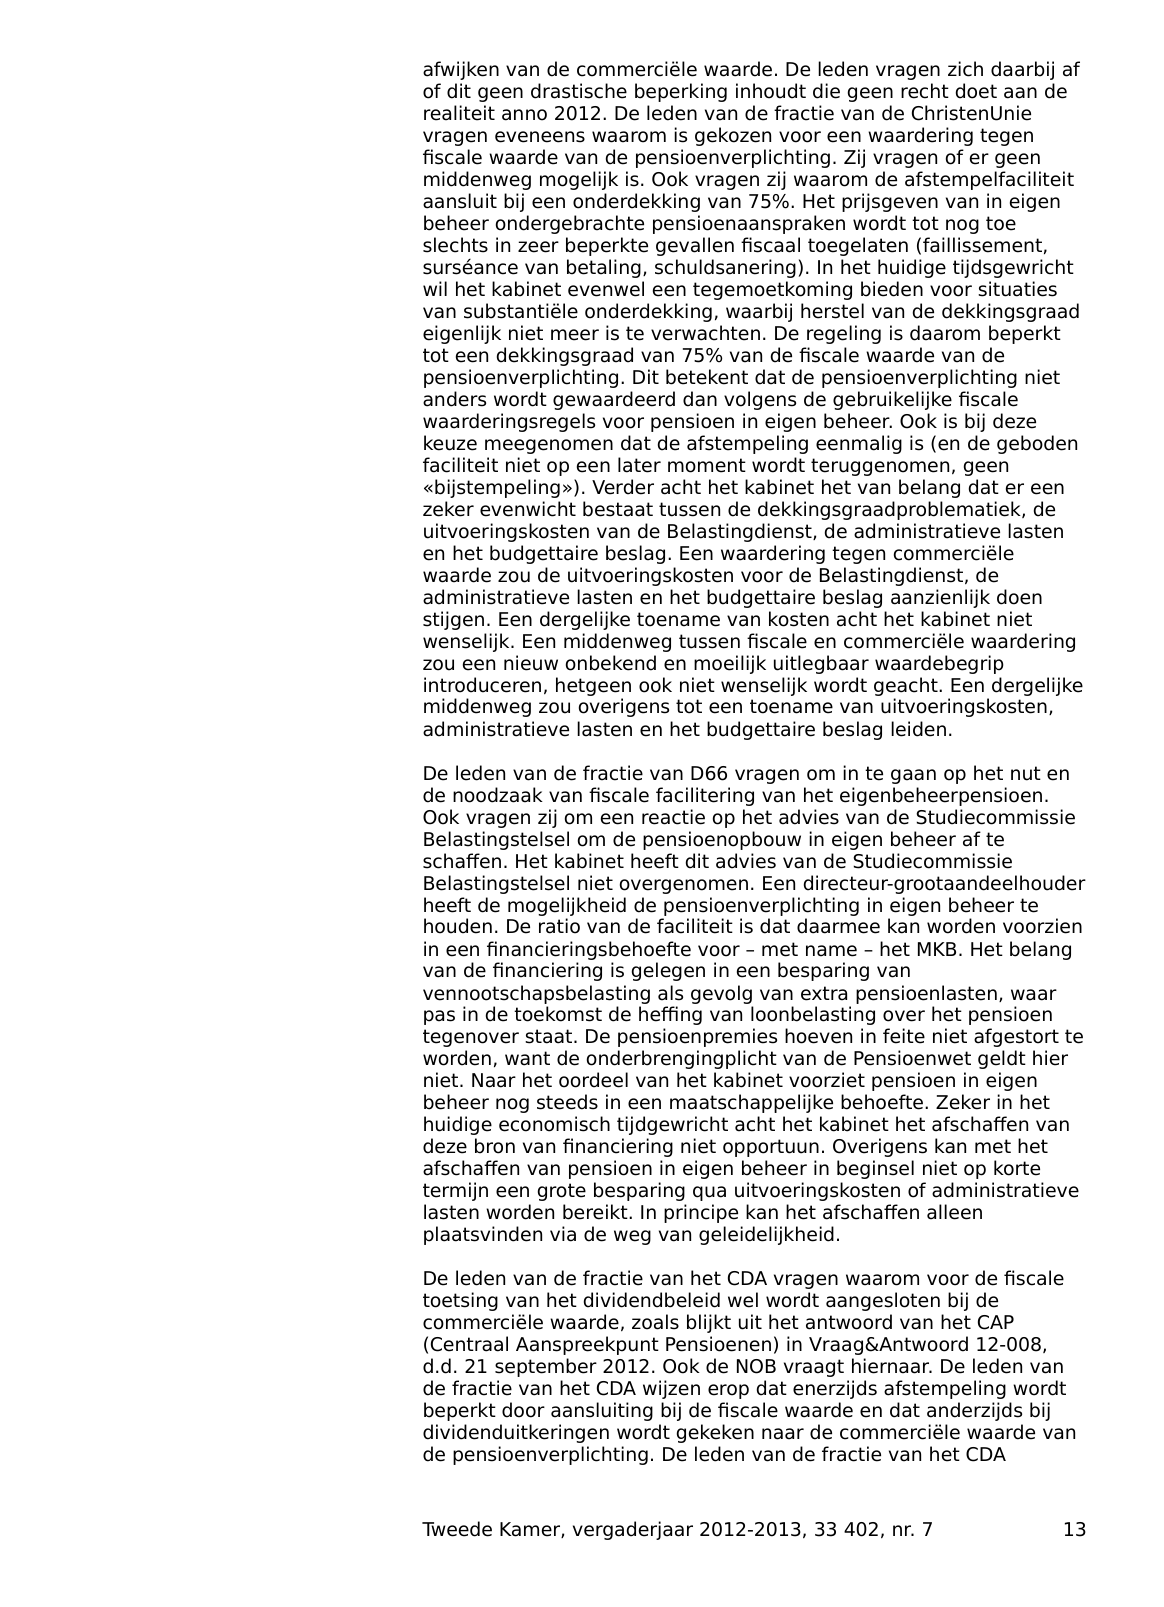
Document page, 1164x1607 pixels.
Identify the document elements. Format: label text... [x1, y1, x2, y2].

text De leden van de fractie van D66 vragen om in te gaan op het nut en de noodzaak van fiscale facilitering van het eigenbeheerpensioen. Ook vragen zij om een reactie op het advies van de Studiecommissie Belastingstelsel om de pensioenopbouw in eigen beheer af te schaffen. Het kabinet heeft dit advies van de Studiecommissie Belastingstelsel niet overgenomen. Een directeur-grootaandeelhouder heeft de mogelijkheid de pensioenverplichting in eigen beheer te houden. De ratio van de faciliteit is dat daarmee kan worden voorzien in een financieringsbehoefte voor – met name – het MKB. Het belang van de financiering is gelegen in een besparing van vennootschapsbelasting als gevolg van extra pensioenlasten, waar pas in de toekomst de heffing van loonbelasting over het pensioen tegenover staat. De pensioenpremies hoeven in feite niet afgestort te worden, want de onderbrengingplicht van de Pensioenwet geldt hier niet. Naar het oordeel van het kabinet voorziet pensioen in eigen beheer nog steeds in een maatschappelijke behoefte. Zeker in het huidige economisch tijdgewricht acht het kabinet het afschaffen van deze bron van financiering niet opportuun. Overigens kan met het afschaffen van pensioen in eigen beheer in beginsel niet op korte termijn een grote besparing qua uitvoeringskosten of administratieve lasten worden bereikt. In principe kan het afschaffen alleen plaatsvinden via de weg van geleidelijkheid. [422, 763, 1087, 1246]
text afwijken van de commerciële waarde. De leden vragen zich daarbij af of dit geen drastische beperking inhoudt die geen recht doet aan de realiteit anno 2012. De leden van de fractie van de ChristenUnie vragen eveneens waarom is gekozen voor een waardering tegen fiscale waarde van de pensioenverplichting. Zij vragen of er geen middenweg mogelijk is. Ook vragen zij waarom de afstempelfaciliteit aansluit bij een onderdekking van 75%. Het prijsgeven van in eigen beheer ondergebrachte pensioenaanspraken wordt tot nog toe slechts in zeer beperkte gevallen fiscaal toegelaten (faillissement, surséance van betaling, schuldsanering). In het huidige tijdsgewricht wil het kabinet evenwel een tegemoetkoming bieden voor situaties van substantiële onderdekking, waarbij herstel van de dekkingsgraad eigenlijk niet meer is te verwachten. De regeling is daarom beperkt tot een dekkingsgraad van 75% van de fiscale waarde van de pensioenverplichting. Dit betekent dat de pensioenverplichting niet anders wordt gewaardeerd dan volgens de gebruikelijke fiscale waarderingsregels voor pensioen in eigen beheer. Ook is bij deze keuze meegenomen dat de afstempeling eenmalig is (en de geboden faciliteit niet op een later moment wordt teruggenomen, geen «bijstempeling»). Verder acht het kabinet het van belang dat er een zeker evenwicht bestaat tussen de dekkingsgraadproblematiek, de uitvoeringskosten van de Belastingdienst, de administratieve lasten en het budgettaire beslag. Een waardering tegen commerciële waarde zou de uitvoeringskosten voor de Belastingdienst, de administratieve lasten en het budgettaire beslag aanzienlijk doen stijgen. Een dergelijke toename van kosten acht het kabinet niet wenselijk. Een middenweg tussen fiscale en commerciële waardering zou een nieuw onbekend en moeilijk uitlegbaar waardebegrip introduceren, hetgeen ook niet wenselijk wordt geacht. Een dergelijke middenweg zou overigens tot een toename van uitvoeringskosten, administratieve lasten en het budgettaire beslag leiden. [422, 59, 1087, 740]
text De leden van de fractie van het CDA vragen waarom voor de fiscale toetsing van het dividendbeleid wel wordt aangesloten bij de commerciële waarde, zoals blijkt uit het antwoord van het CAP (Centraal Aanspreekpunt Pensioenen) in Vraag&Antwoord 12-008, d.d. 21 september 2012. Ook de NOB vraagt hiernaar. De leden van de fractie van het CDA wijzen erop dat enerzijds afstempeling wordt beperkt door aansluiting bij de fiscale waarde en dat anderzijds bij dividenduitkeringen wordt gekeken naar de commerciële waarde van de pensioenverplichting. De leden van de fractie van het CDA [422, 1268, 1087, 1466]
